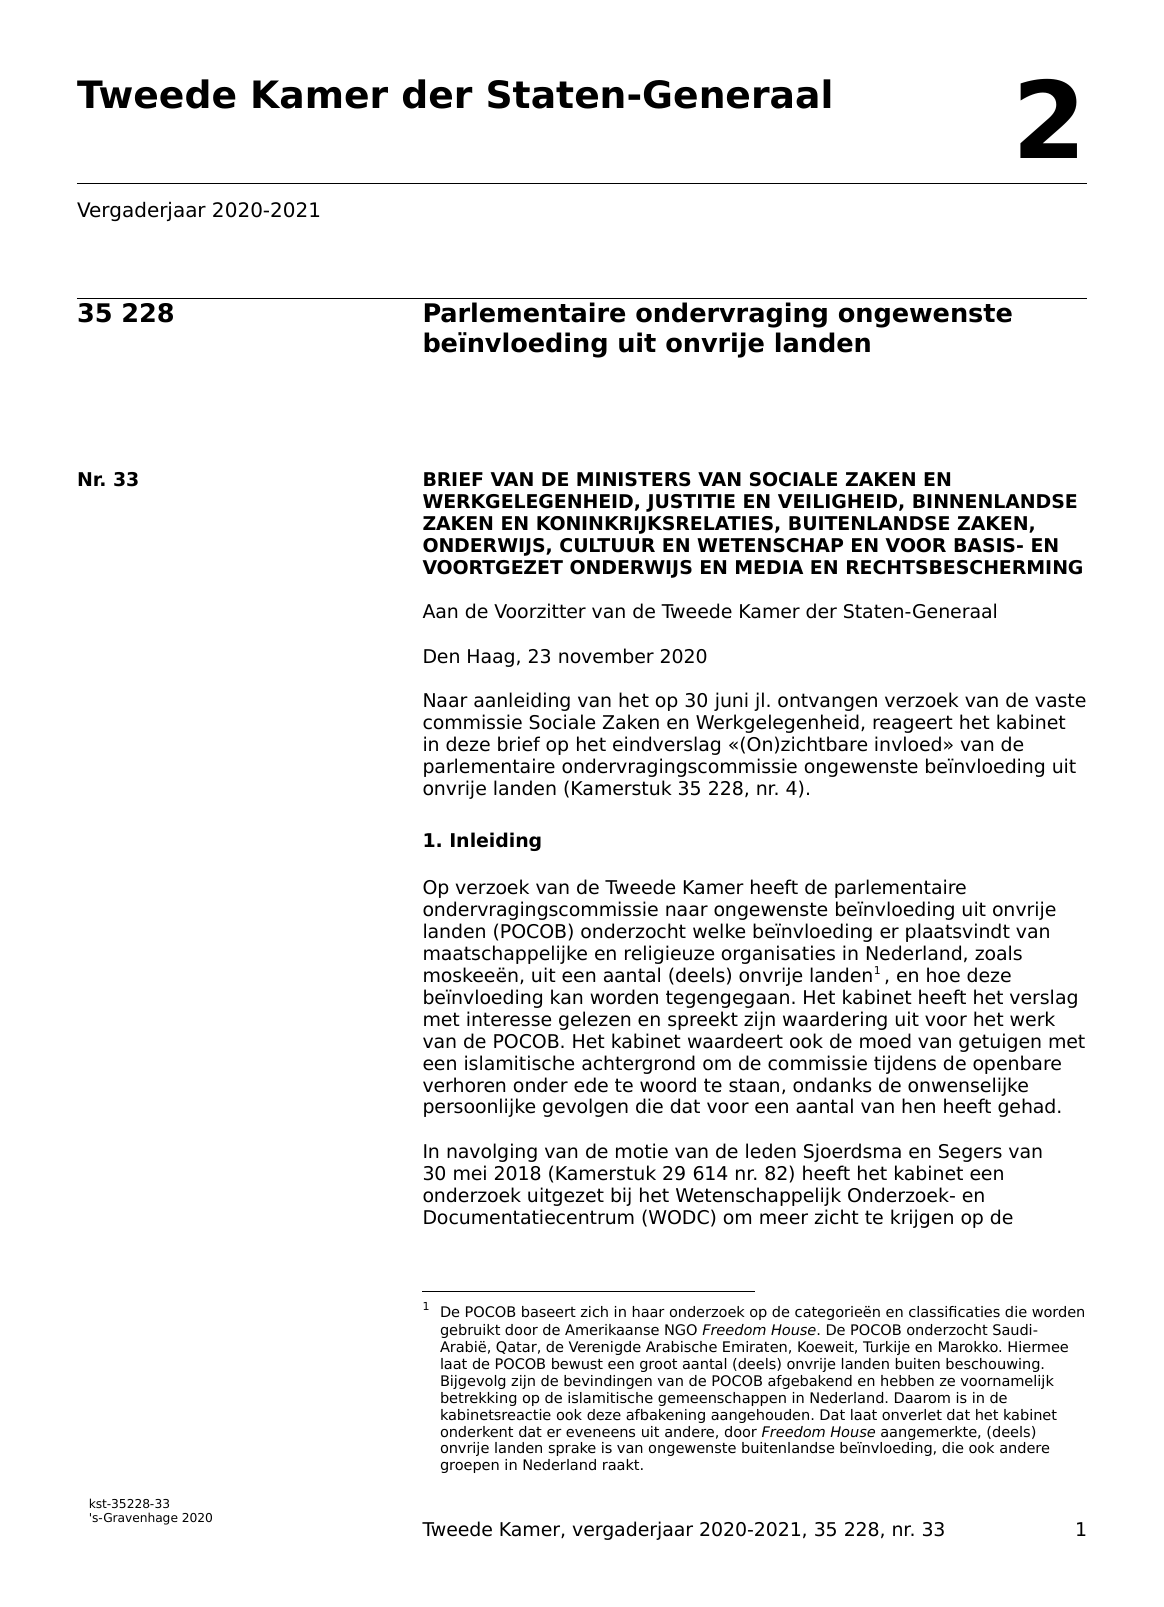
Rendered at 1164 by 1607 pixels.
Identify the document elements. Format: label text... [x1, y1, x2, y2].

text In navolging van de motie van de leden Sjoerdsma en Segers van 30 mei 2018 (Kamerstuk 29 614 nr. 82) heeft het kabinet een onderzoek uitgezet bij het Wetenschappelijk Onderzoek- en Documentatiecentrum (WODC) om meer zicht te krijgen op de [422, 1141, 1087, 1228]
table_header Tweede Kamer der Staten-Generaal [77, 59, 886, 183]
text Den Haag, 23 november 2020 [422, 646, 1087, 668]
subtitle Nr. 33 BRIEF VAN DE MINISTERS VAN SOCIALE ZAKEN EN WERKGELEGENHEID, JUSTITIE EN VEILIGHEID, BINNENLANDSE ZAKEN EN KONINKRIJKSRELATIES, BUITENLANDSE ZAKEN, ONDERWIJS, CULTUUR EN WETENSCHAP EN VOOR BASIS- EN VOORTGEZET ONDERWIJS EN MEDIA EN RECHTSBESCHERMING [77, 469, 1087, 579]
text De POCOB baseert zich in haar onderzoek op de categorieën en classificaties die worden gebruikt door de Amerikaanse NGO Freedom House. De POCOB onderzocht Saudi-Arabië, Qatar, de Verenigde Arabische Emiraten, Koeweit, Turkije en Marokko. Hiermee laat de POCOB bewust een groot aantal (deels) onvrije landen buiten beschouwing. Bijgevolg zijn de bevindingen van de POCOB afgebakend en hebben ze voornamelijk betrekking op de islamitische gemeenschappen in Nederland. Daarom is in de kabinetsreactie ook deze afbakening aangehouden. Dat laat onverlet dat het kabinet onderkent dat er eveneens uit andere, door Freedom House aangemerkte, (deels) onvrije landen sprake is van ongewenste buitenlandse beïnvloeding, die ook andere groepen in Nederland raakt. [422, 1300, 1087, 1474]
text 's-Gravenhage 2020 [88, 1511, 323, 1525]
subtitle 35 228 Parlementaire ondervraging ongewenste beïnvloeding uit onvrije landen [77, 299, 1087, 358]
table_cell Vergaderjaar 2020-2021 [77, 184, 1087, 298]
text Op verzoek van de Tweede Kamer heeft de parlementaire ondervragingscommissie naar ongewenste beïnvloeding uit onvrije landen (POCOB) onderzocht welke beïnvloeding er plaatsvindt van maatschappelijke en religieuze organisaties in Nederland, zoals moskeeën, uit een aantal (deels) onvrije landen, en hoe deze beïnvloeding kan worden tegengegaan. Het kabinet heeft het verslag met interesse gelezen en spreekt zijn waardering uit voor het werk van de POCOB. Het kabinet waardeert ook de moed van getuigen met een islamitische achtergrond om de commissie tijdens de openbare verhoren onder ede te woord te staan, ondanks de onwenselijke persoonlijke gevolgen die dat voor een aantal van hen heeft gehad. [422, 877, 1087, 1118]
table_header 2 [886, 59, 1087, 183]
subtitle 1. Inleiding [422, 830, 1087, 852]
text kst-35228-33 [88, 1497, 323, 1511]
text Aan de Voorzitter van de Tweede Kamer der Staten-Generaal [422, 601, 1087, 623]
text Naar aanleiding van het op 30 juni jl. ontvangen verzoek van de vaste commissie Sociale Zaken en Werkgelegenheid, reageert het kabinet in deze brief op het eindverslag «(On)zichtbare invloed» van de parlementaire ondervragingscommissie ongewenste beïnvloeding uit onvrije landen (Kamerstuk 35 228, nr. 4). [422, 690, 1087, 800]
